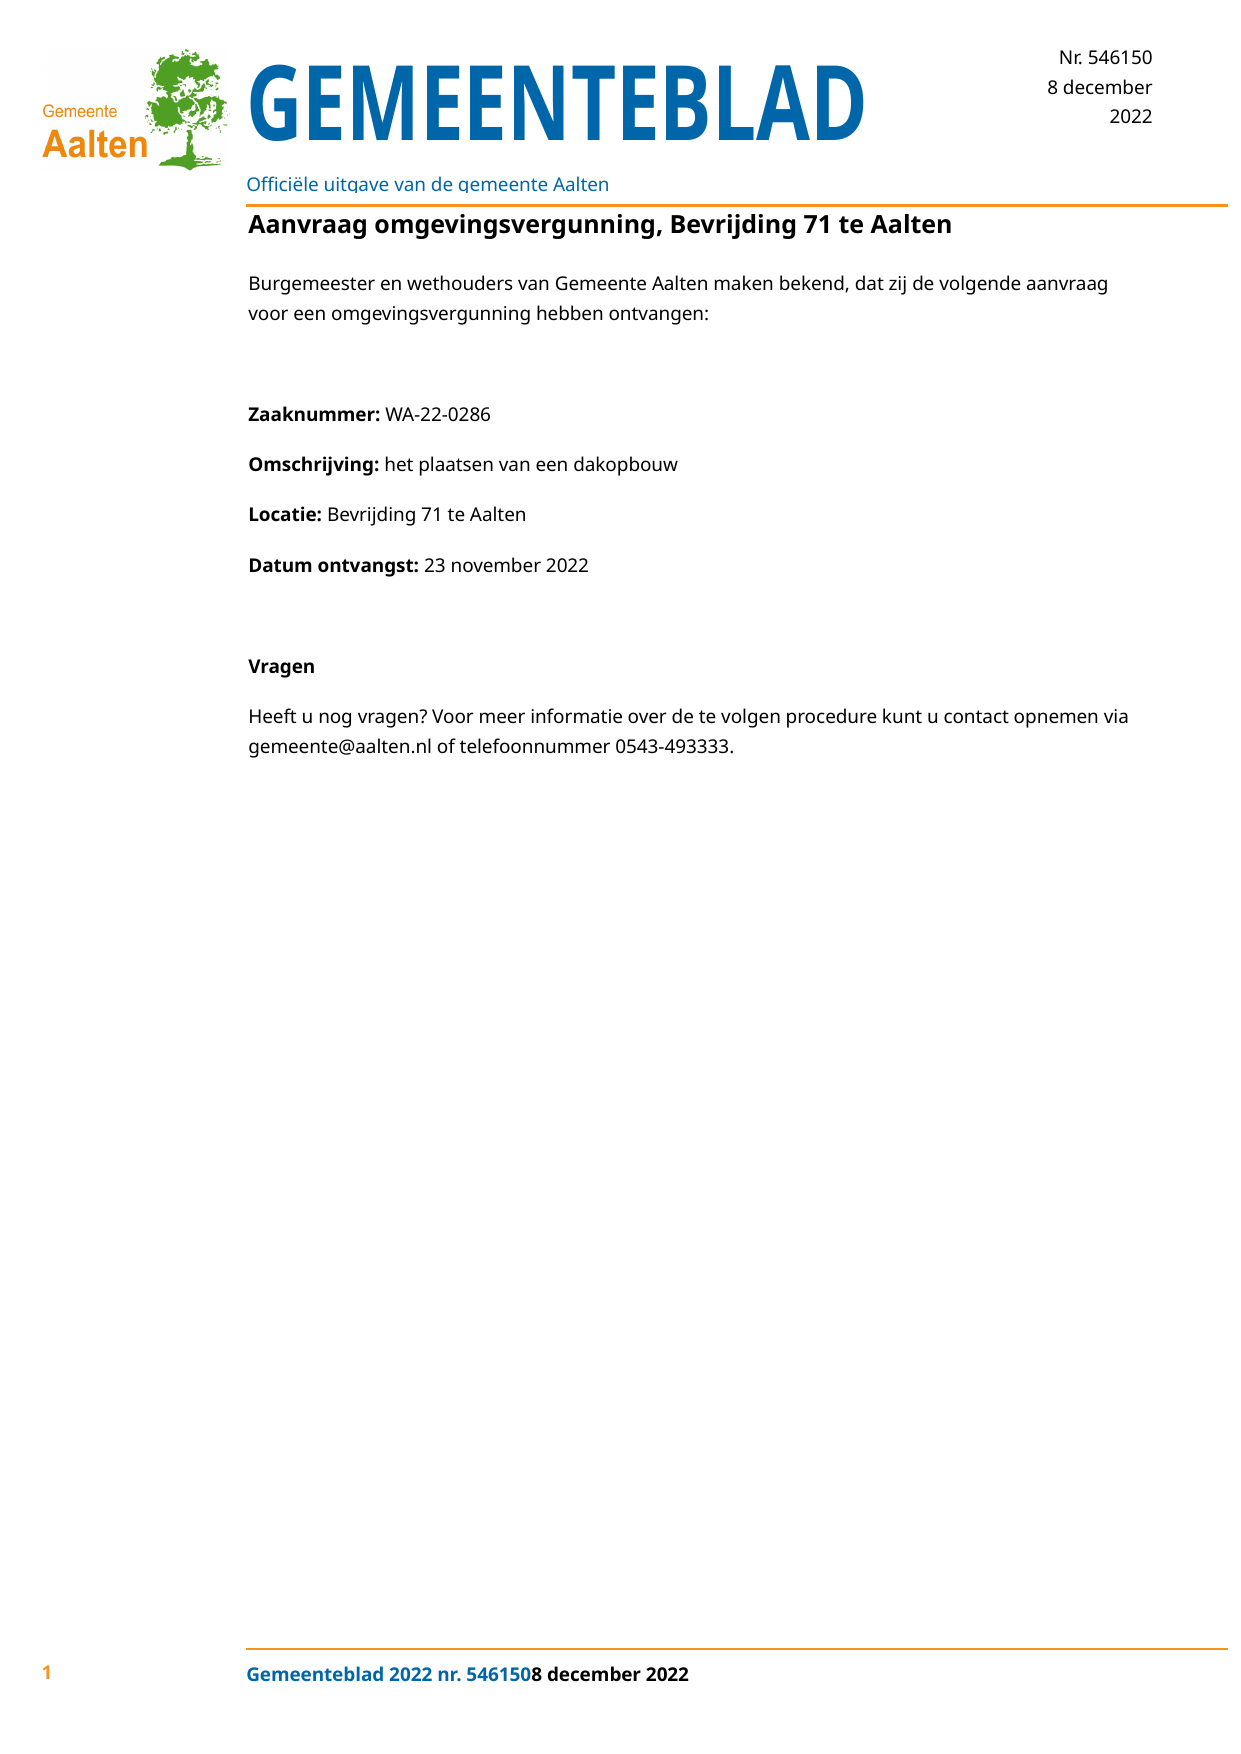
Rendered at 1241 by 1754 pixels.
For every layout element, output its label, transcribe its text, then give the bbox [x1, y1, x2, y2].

text Datum ontvangst: 23 november 2022 [248, 552, 1152, 578]
text Omschrijving: het plaatsen van een dakopbouw [248, 451, 1152, 477]
text Heeft u nog vragen? Voor meer informatie over de te volgen procedure kunt u contact opnemen via gemeente@aalten.nl of telefoonnummer 0543-493333. [248, 703, 1152, 758]
text Vragen [248, 653, 1152, 678]
text Aanvraag omgevingsvergunning, Bevrijding 71 te Aalten [248, 207, 1152, 241]
text Zaaknummer: WA-22-0286 [248, 401, 1152, 426]
picture [41, 47, 231, 172]
text Locatie: Bevrijding 71 te Aalten [248, 502, 1152, 527]
text Burgemeester en wethouders van Gemeente Aalten maken bekend, dat zij de volgende aanvraag voor een omgevingsvergunning hebben ontvangen: [248, 270, 1152, 326]
